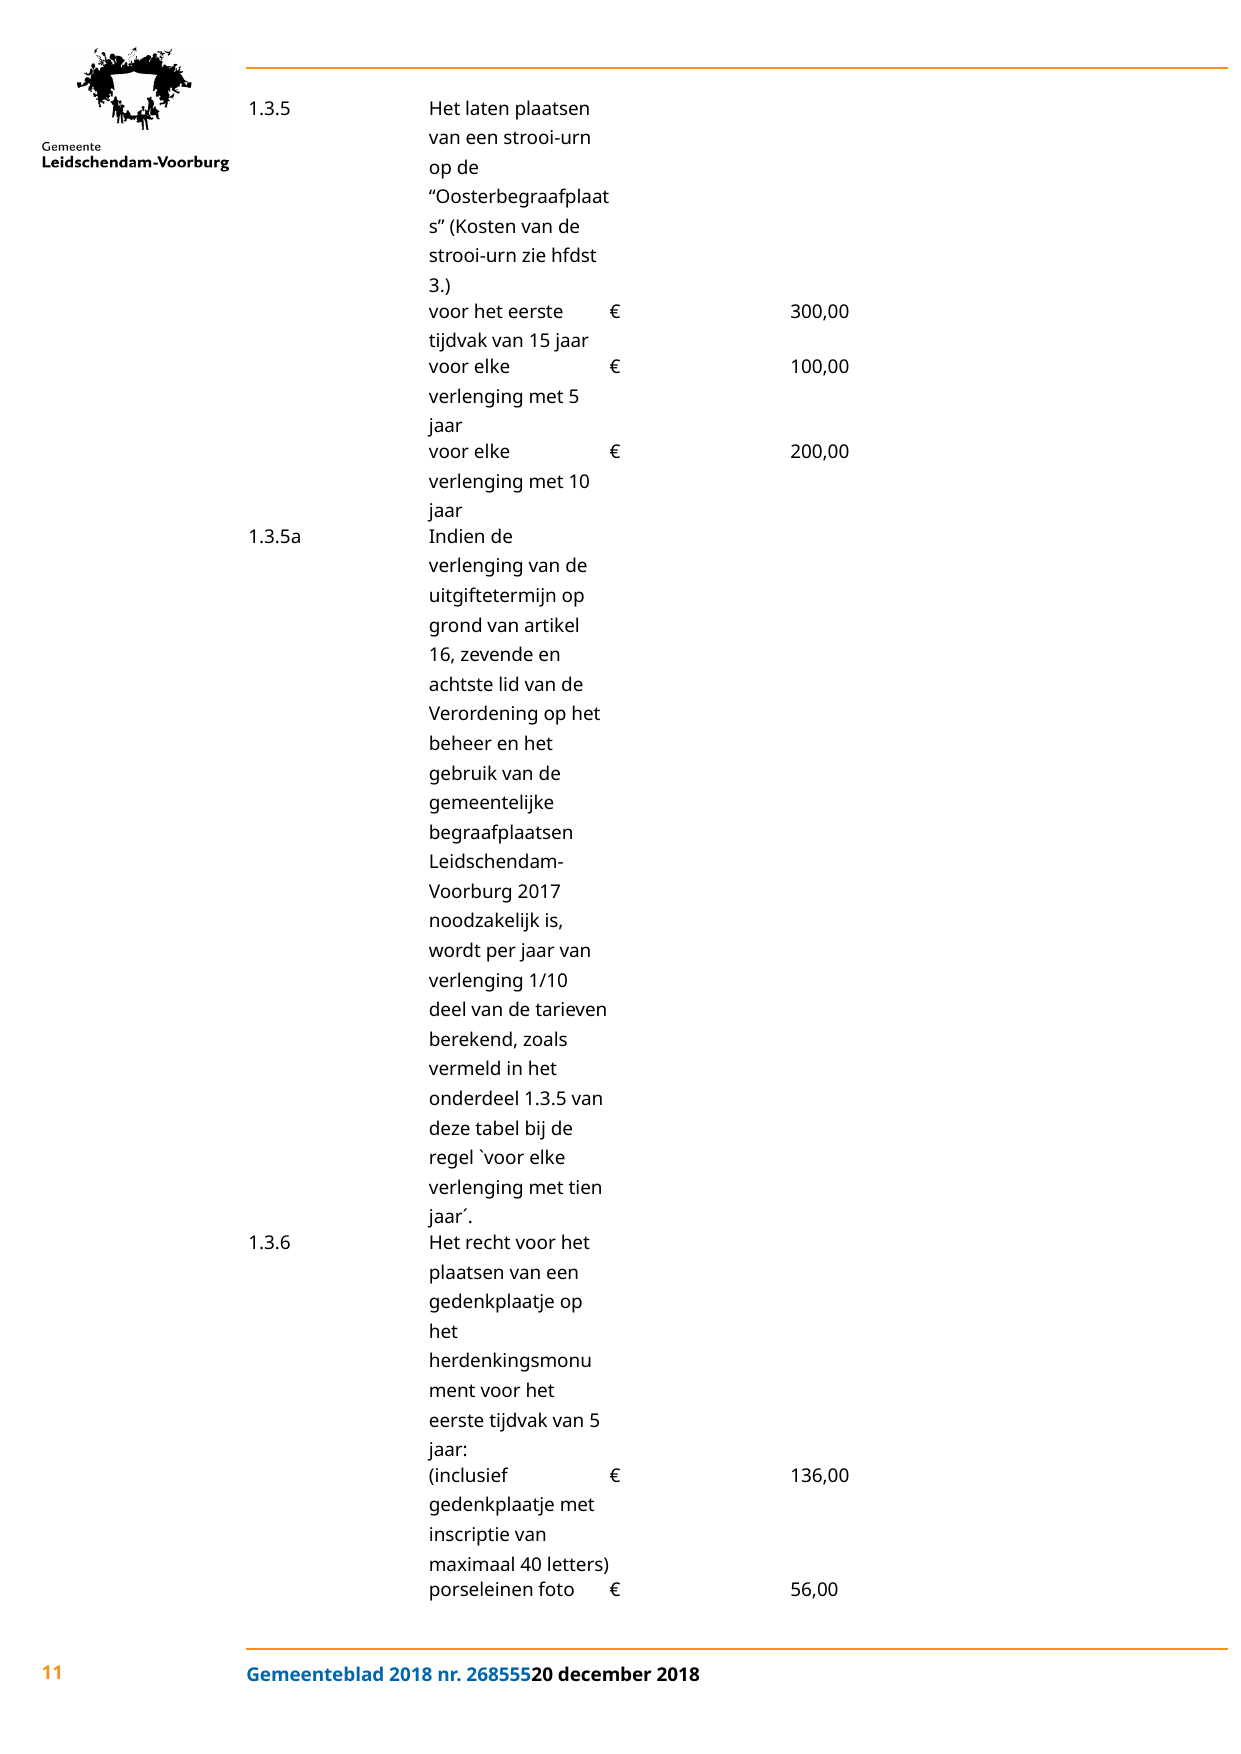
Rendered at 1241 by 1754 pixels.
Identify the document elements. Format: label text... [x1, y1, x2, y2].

table_cell [609, 523, 790, 1229]
table_cell € [609, 1577, 790, 1602]
table_cell Indien de verlenging van de uitgiftetermijn op grond van artikel 16, zevende en achtste lid van de Verordening op het beheer en het gebruik van de gemeentelijke begraafplaatsen Leidschendam-Voorburg 2017 noodzakelijk is, wordt per jaar van verlenging 1/10 deel van de tarieven berekend, zoals vermeld in het onderdeel 1.3.5 van deze tabel bij de regel `voor elke verlenging met tien jaar´. [429, 523, 609, 1229]
table_cell (inclusief gedenkplaatje met inscriptie van maximaal 40 letters) [429, 1462, 609, 1577]
table_cell [248, 1577, 429, 1602]
table_cell [248, 1462, 429, 1577]
table_cell 1.3.5 [248, 95, 429, 298]
table_cell 200,00 [790, 438, 971, 523]
table_cell [790, 523, 971, 1229]
table_cell [971, 95, 1152, 298]
table_cell € [609, 353, 790, 438]
table_cell [971, 1229, 1152, 1462]
table_cell € [609, 298, 790, 353]
table_cell [971, 523, 1152, 1229]
table_cell 56,00 [790, 1577, 971, 1602]
table_cell 1.3.5a [248, 523, 429, 1229]
table_cell [971, 353, 1152, 438]
table_cell [248, 438, 429, 523]
table_cell [790, 95, 971, 298]
table_cell [609, 95, 790, 298]
table_cell [971, 298, 1152, 353]
table_cell € [609, 1462, 790, 1577]
table_cell voor het eerste tijdvak van 15 jaar [429, 298, 609, 353]
table_cell 100,00 [790, 353, 971, 438]
table_cell [609, 1229, 790, 1462]
table_cell Het recht voor het plaatsen van een gedenkplaatje op het herdenkingsmonument voor het eerste tijdvak van 5 jaar: [429, 1229, 609, 1462]
table_cell 1.3.6 [248, 1229, 429, 1462]
table_cell [248, 353, 429, 438]
table_cell € [609, 438, 790, 523]
table_cell [971, 1462, 1152, 1577]
table_cell [971, 438, 1152, 523]
table_cell voor elke verlenging met 5 jaar [429, 353, 609, 438]
table_cell porseleinen foto [429, 1577, 609, 1602]
table_cell 136,00 [790, 1462, 971, 1577]
table_cell [971, 1577, 1152, 1602]
table_cell Het laten plaatsen van een strooi-urn op de “Oosterbegraafplaats” (Kosten van de strooi-urn zie hfdst 3.) [429, 95, 609, 298]
table_cell [790, 1229, 971, 1462]
table_cell 300,00 [790, 298, 971, 353]
table_cell voor elke verlenging met 10 jaar [429, 438, 609, 523]
table_cell [248, 298, 429, 353]
picture [41, 47, 231, 172]
